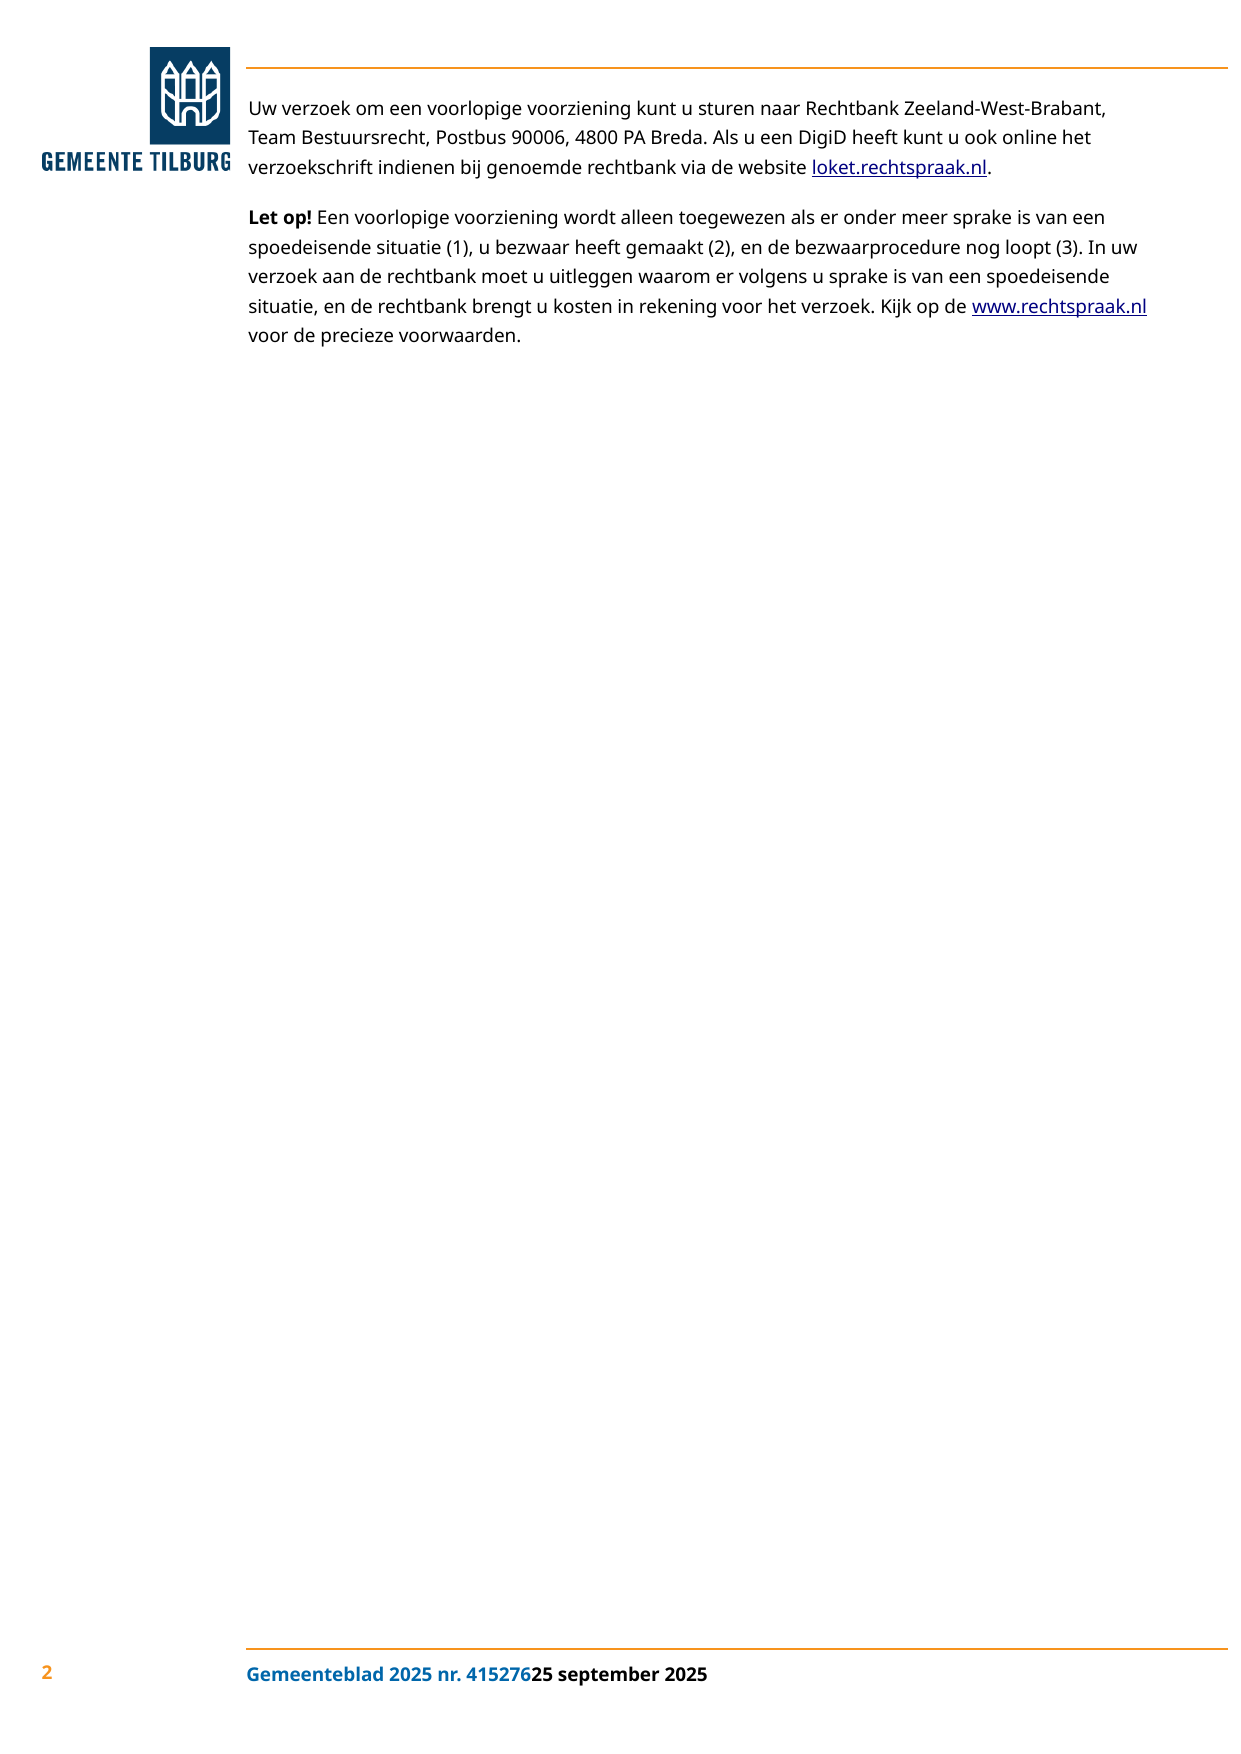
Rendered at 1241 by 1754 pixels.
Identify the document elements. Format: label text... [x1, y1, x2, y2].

text Let op! Een voorlopige voorziening wordt alleen toegewezen als er onder meer sprake is van een spoedeisende situatie (1), u bezwaar heeft gemaakt (2), en de bezwaarprocedure nog loopt (3). In uw verzoek aan de rechtbank moet u uitleggen waarom er volgens u sprake is van een spoedeisende situatie, en de rechtbank brengt u kosten in rekening voor het verzoek. Kijk op de www.rechtspraak.nl voor de precieze voorwaarden. [248, 204, 1152, 348]
picture [41, 47, 231, 172]
text Uw verzoek om een voorlopige voorziening kunt u sturen naar Rechtbank Zeeland-West-Brabant, Team Bestuursrecht, Postbus 90006, 4800 PA Breda. Als u een DigiD heeft kunt u ook online het verzoekschrift indienen bij genoemde rechtbank via de website loket.rechtspraak.nl. [248, 95, 1152, 180]
